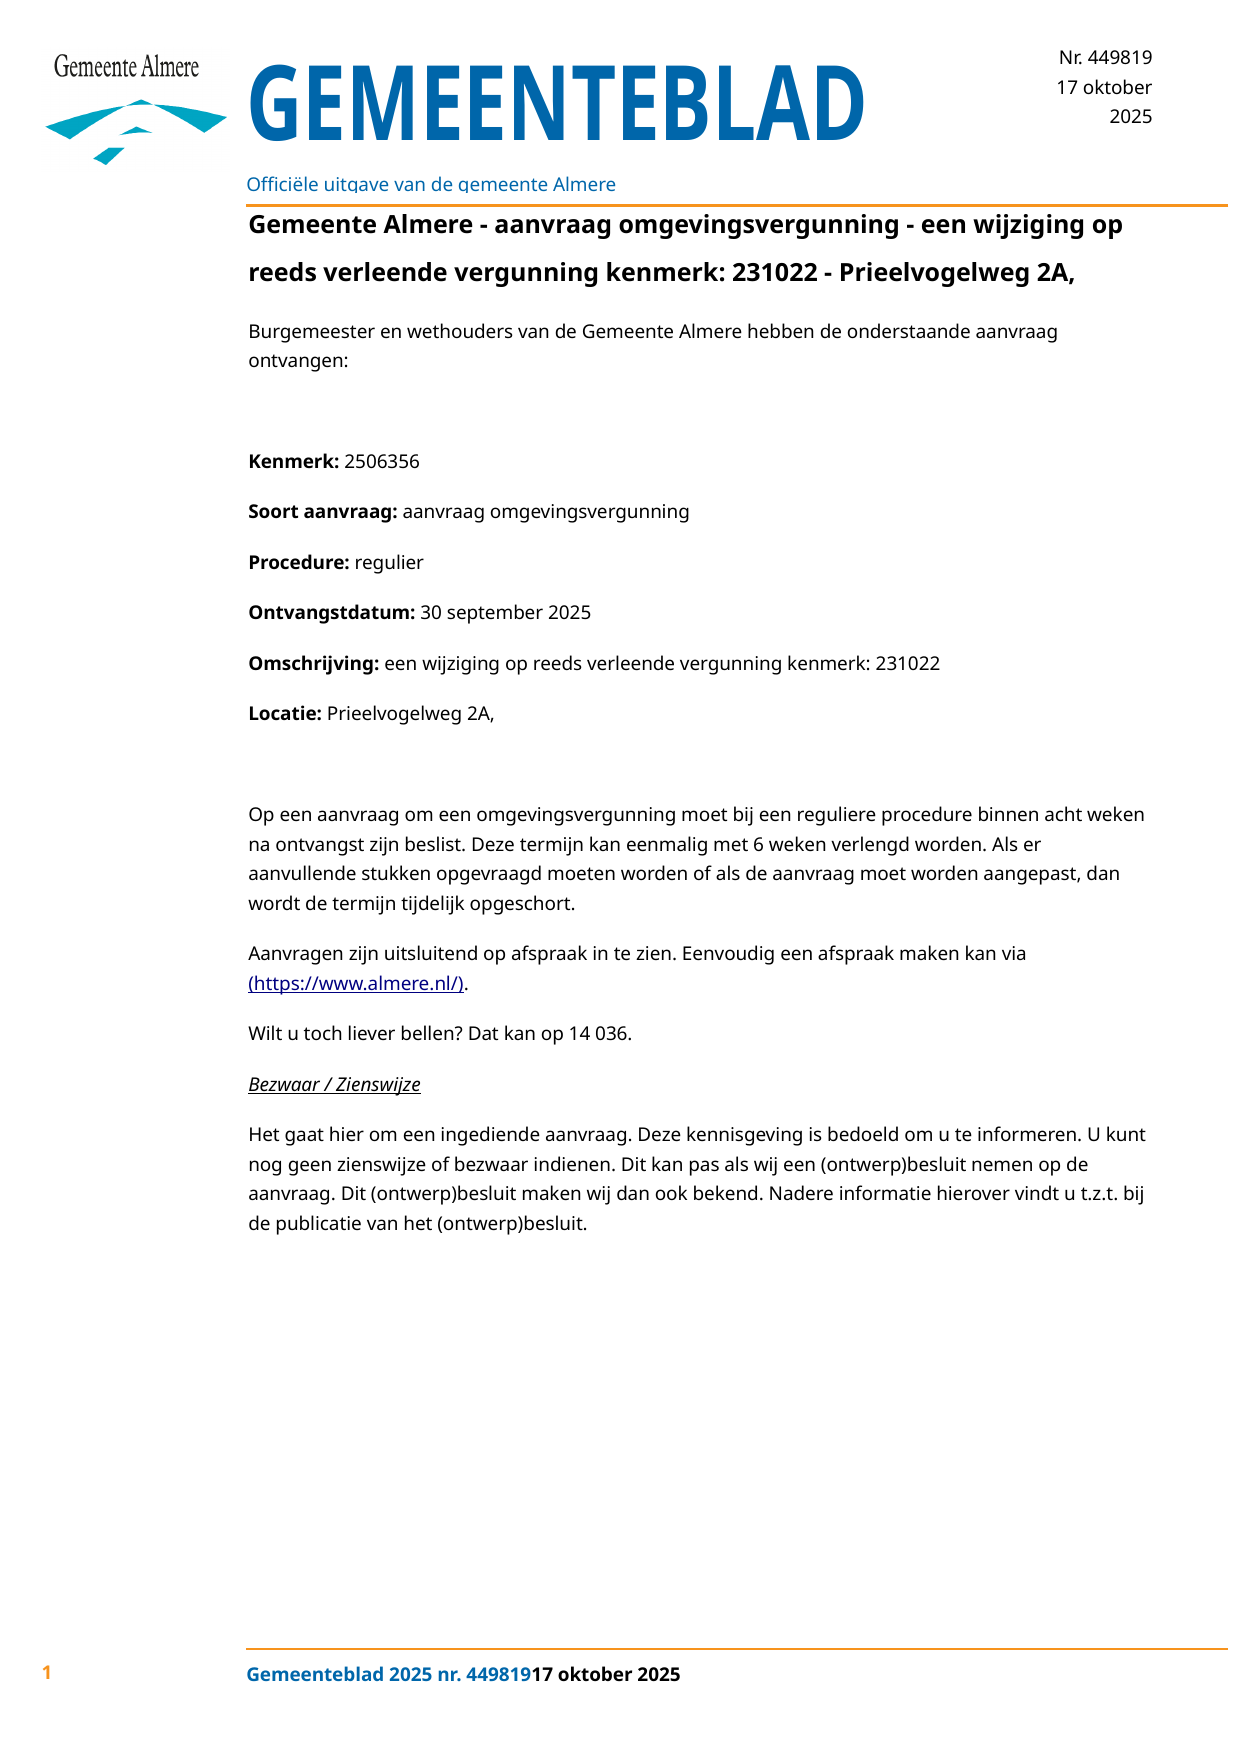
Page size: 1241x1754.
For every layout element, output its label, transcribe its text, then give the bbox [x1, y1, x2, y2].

text Ontvangstdatum: 30 september 2025 [248, 599, 1152, 625]
text Aanvragen zijn uitsluitend op afspraak in te zien. Eenvoudig een afspraak maken kan via (https://www.almere.nl/). [248, 940, 1152, 996]
text Procedure: regulier [248, 549, 1152, 575]
text Op een aanvraag om een omgevingsvergunning moet bij een reguliere procedure binnen acht weken na ontvangst zijn beslist. Deze termijn kan eenmalig met 6 weken verlengd worden. Als er aanvullende stukken opgevraagd moeten worden of als de aanvraag moet worden aangepast, dan wordt de termijn tijdelijk opgeschort. [248, 801, 1152, 916]
text Omschrijving: een wijziging op reeds verleende vergunning kenmerk: 231022 [248, 650, 1152, 676]
text Wilt u toch liever bellen? Dat kan op 14 036. [248, 1020, 1152, 1046]
text Gemeente Almere - aanvraag omgevingsvergunning - een wijziging op reeds verleende vergunning kenmerk: 231022 - Prieelvogelweg 2A, [248, 207, 1152, 288]
text Soort aanvraag: aanvraag omgevingsvergunning [248, 499, 1152, 524]
text Bezwaar / Zienswijze [248, 1071, 1152, 1097]
text Kenmerk: 2506356 [248, 448, 1152, 474]
text Het gaat hier om een ingediende aanvraag. Deze kennisgeving is bedoeld om u te informeren. U kunt nog geen zienswijze of bezwaar indienen. Dit kan pas als wij een (ontwerp)besluit nemen op de aanvraag. Dit (ontwerp)besluit maken wij dan ook bekend. Nadere informatie hierover vindt u t.z.t. bij de publicatie van het (ontwerp)besluit. [248, 1121, 1152, 1236]
picture [41, 47, 231, 172]
text Burgemeester en wethouders van de Gemeente Almere hebben de onderstaande aanvraag ontvangen: [248, 318, 1152, 373]
text Locatie: Prieelvogelweg 2A, [248, 700, 1152, 726]
